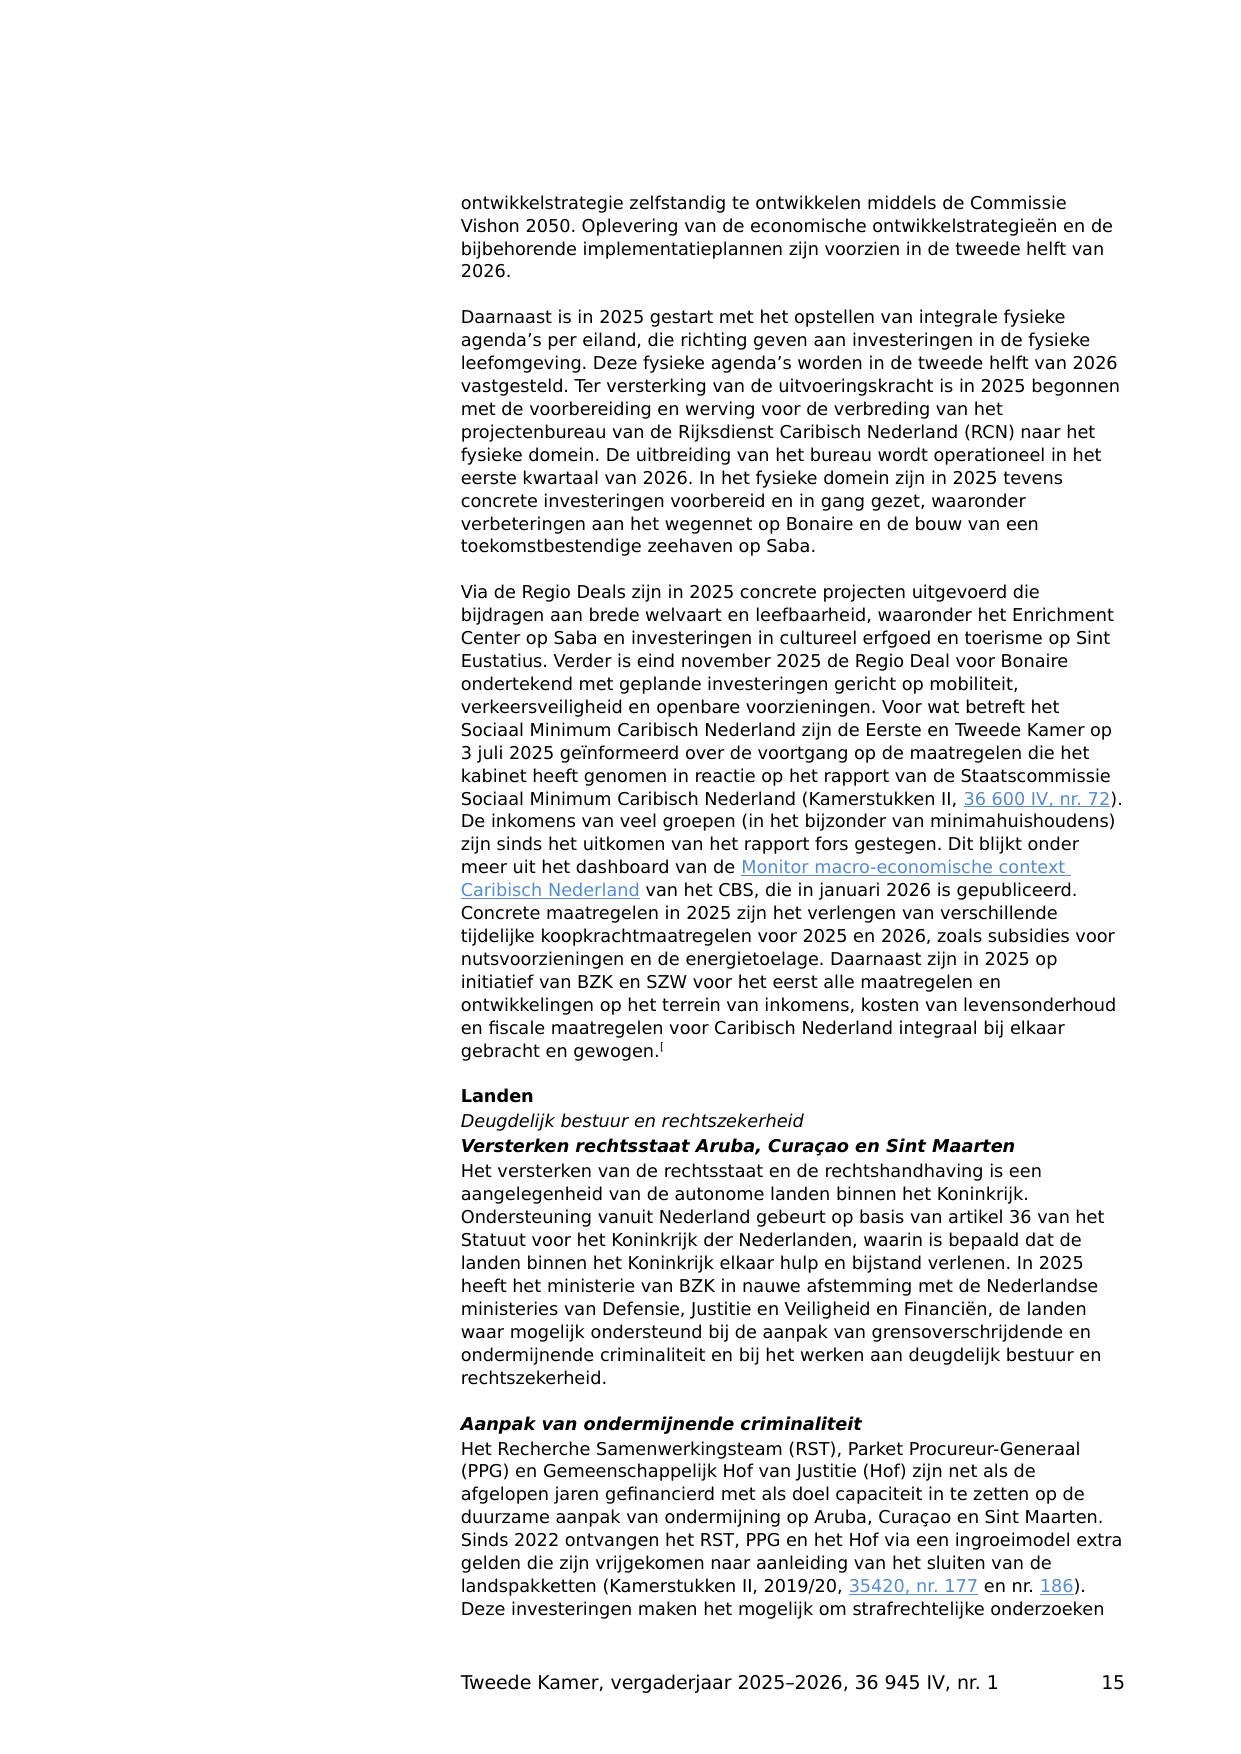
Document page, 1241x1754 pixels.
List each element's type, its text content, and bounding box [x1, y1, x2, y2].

text Het Recherche Samenwerkingsteam (RST), Parket Procureur-Generaal (PPG) en Gemeenschappelĳk Hof van Justitie (Hof) zĳn net als de afgelopen jaren gefinancierd met als doel capaciteit in te zetten op de duurzame aanpak van ondermĳning op Aruba, Curaçao en Sint Maarten. Sinds 2022 ontvangen het RST, PPG en het Hof via een ingroeimodel extra gelden die zĳn vrĳgekomen naar aanleiding van het sluiten van de landspakketten (Kamerstukken II, 2019/20, 35420, nr. 177 en nr. 186). Deze investeringen maken het mogelĳk om strafrechtelĳke onderzoeken [461, 1437, 1125, 1620]
text Het versterken van de rechtsstaat en de rechtshandhaving is een aangelegenheid van de autonome landen binnen het Koninkrĳk. Ondersteuning vanuit Nederland gebeurt op basis van artikel 36 van het Statuut voor het Koninkrĳk der Nederlanden, waarin is bepaald dat de landen binnen het Koninkrĳk elkaar hulp en bĳstand verlenen. In 2025 heeft het ministerie van BZK in nauwe afstemming met de Nederlandse ministeries van Defensie, Justitie en Veiligheid en Financiën, de landen waar mogelĳk ondersteund bĳ de aanpak van grensoverschrĳdende en ondermĳnende criminaliteit en bij het werken aan deugdelijk bestuur en rechtszekerheid. [461, 1159, 1125, 1389]
text Deugdelijk bestuur en rechtszekerheid [461, 1109, 1125, 1132]
text Landen [461, 1084, 1125, 1107]
text Versterken rechtsstaat Aruba, Curaçao en Sint Maarten [461, 1134, 1125, 1157]
text Aanpak van ondermijnende criminaliteit [461, 1412, 1125, 1434]
text ontwikkelstrategie zelfstandig te ontwikkelen middels de Commissie Vishon 2050. Oplevering van de economische ontwikkelstrategieën en de bijbehorende implementatieplannen zijn voorzien in de tweede helft van 2026. [461, 191, 1125, 282]
text Daarnaast is in 2025 gestart met het opstellen van integrale fysieke agenda’s per eiland, die richting geven aan investeringen in de fysieke leefomgeving. Deze fysieke agenda’s worden in de tweede helft van 2026 vastgesteld. Ter versterking van de uitvoeringskracht is in 2025 begonnen met de voorbereiding en werving voor de verbreding van het projectenbureau van de Rijksdienst Caribisch Nederland (RCN) naar het fysieke domein. De uitbreiding van het bureau wordt operationeel in het eerste kwartaal van 2026. In het fysieke domein zijn in 2025 tevens concrete investeringen voorbereid en in gang gezet, waaronder verbeteringen aan het wegennet op Bonaire en de bouw van een toekomstbestendige zeehaven op Saba. [461, 305, 1125, 557]
text Via de Regio Deals zijn in 2025 concrete projecten uitgevoerd die bijdragen aan brede welvaart en leefbaarheid, waaronder het Enrichment Center op Saba en investeringen in cultureel erfgoed en toerisme op Sint Eustatius. Verder is eind november 2025 de Regio Deal voor Bonaire ondertekend met geplande investeringen gericht op mobiliteit, verkeersveiligheid en openbare voorzieningen. Voor wat betreft het Sociaal Minimum Caribisch Nederland zijn de Eerste en Tweede Kamer op 3 juli 2025 geïnformeerd over de voortgang op de maatregelen die het kabinet heeft genomen in reactie op het rapport van de Staatscommissie Sociaal Minimum Caribisch Nederland (Kamerstukken II, 36 600 IV, nr. 72). De inkomens van veel groepen (in het bijzonder van minimahuishoudens) zijn sinds het uitkomen van het rapport fors gestegen. Dit blijkt onder meer uit het dashboard van de Monitor macro-economische context Caribisch Nederland van het CBS, die in januari 2026 is gepubliceerd. Concrete maatregelen in 2025 zijn het verlengen van verschillende tijdelijke koopkrachtmaatregelen voor 2025 en 2026, zoals subsidies voor nutsvoorzieningen en de energietoelage. Daarnaast zijn in 2025 op initiatief van BZK en SZW voor het eerst alle maatregelen en ontwikkelingen op het terrein van inkomens, kosten van levensonderhoud en fiscale maatregelen voor Caribisch Nederland integraal bij elkaar gebracht en gewogen.[ [461, 580, 1125, 1062]
